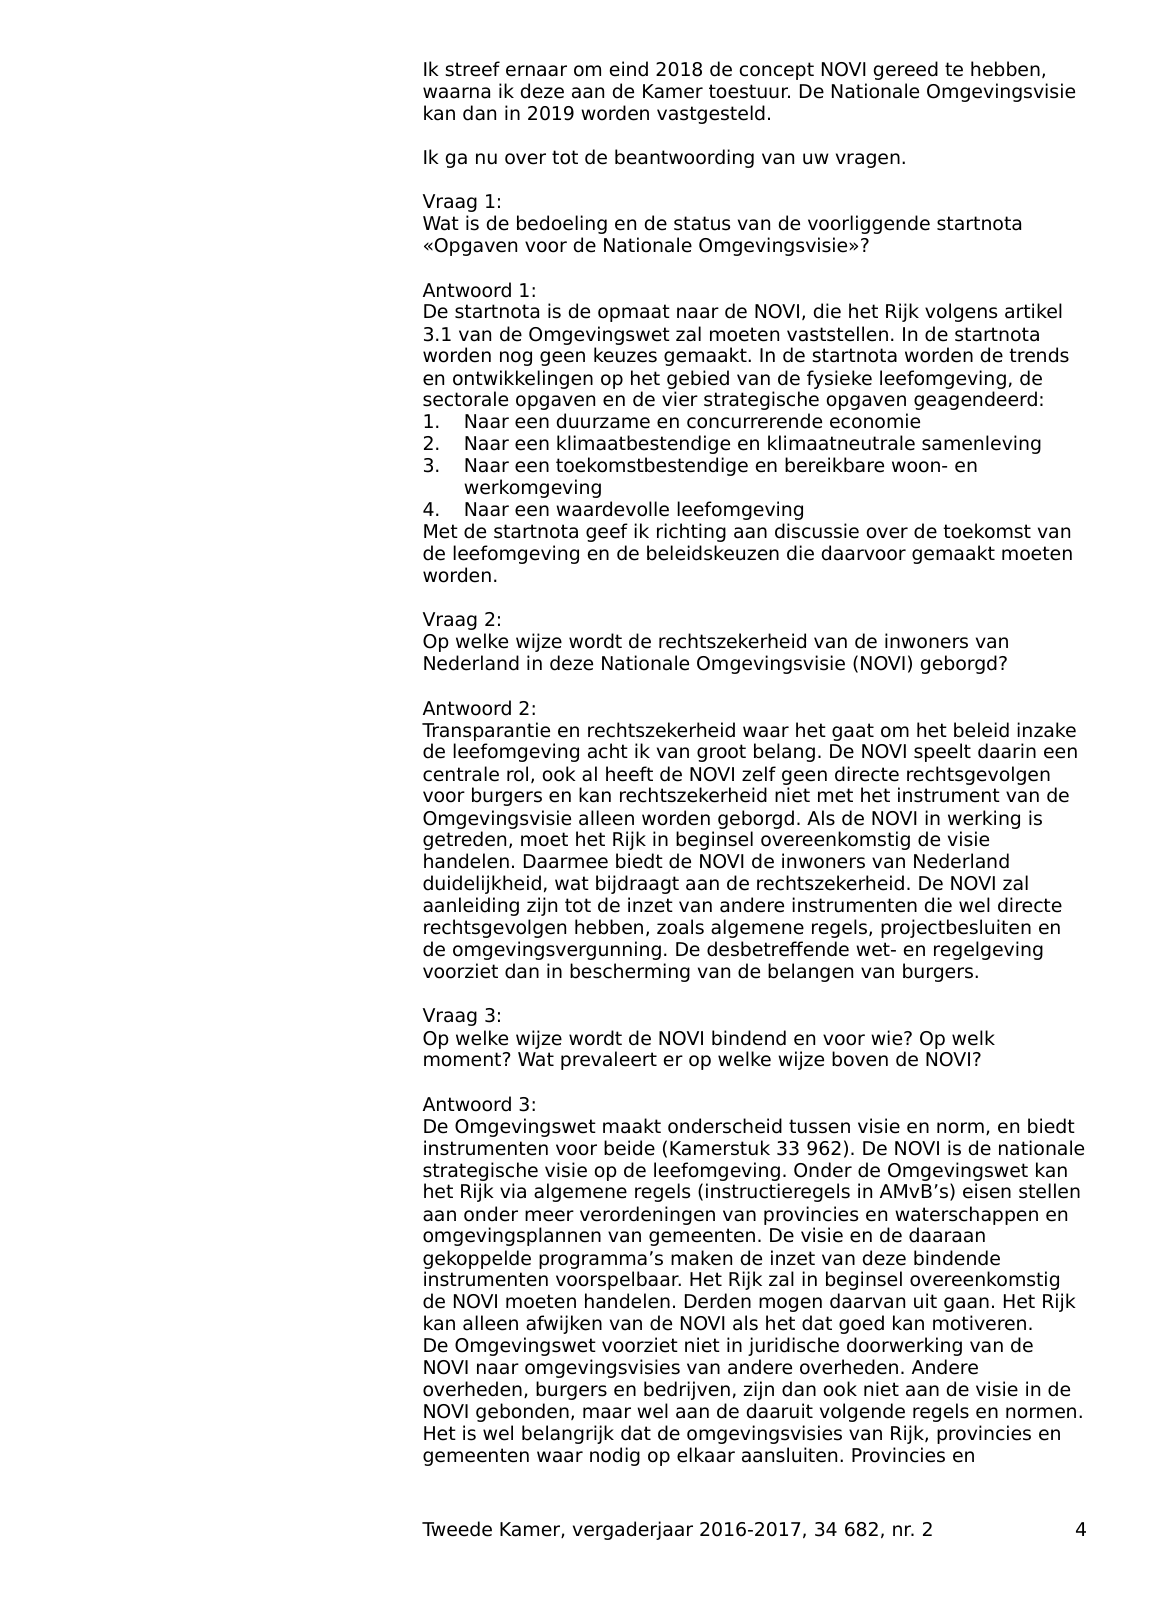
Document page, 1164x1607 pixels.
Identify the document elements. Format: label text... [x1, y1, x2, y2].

text Antwoord 3: [422, 1093, 1087, 1116]
text De Omgevingswet voorziet niet in juridische doorwerking van de NOVI naar omgevingsvisies van andere overheden. Andere overheden, burgers en bedrijven, zijn dan ook niet aan de visie in de NOVI gebonden, maar wel aan de daaruit volgende regels en normen. Het is wel belangrijk dat de omgevingsvisies van Rijk, provincies en gemeenten waar nodig op elkaar aansluiten. Provincies en [422, 1335, 1087, 1467]
text Op welke wijze wordt de NOVI bindend en voor wie? Op welk moment? Wat prevaleert er op welke wijze boven de NOVI? [422, 1027, 1087, 1071]
text Ik streef ernaar om eind 2018 de concept NOVI gereed te hebben, waarna ik deze aan de Kamer toestuur. De Nationale Omgevingsvisie kan dan in 2019 worden vastgesteld. [422, 59, 1087, 125]
text Ik ga nu over tot de beantwoording van uw vragen. [422, 147, 1087, 169]
text Vraag 3: [422, 1005, 1087, 1027]
text 1. Naar een duurzame en concurrerende economie [422, 411, 1087, 433]
text Met de startnota geef ik richting aan discussie over de toekomst van de leefomgeving en de beleidskeuzen die daarvoor gemaakt moeten worden. [422, 521, 1087, 587]
text 4. Naar een waardevolle leefomgeving [422, 499, 1087, 521]
text De Omgevingswet maakt onderscheid tussen visie en norm, en biedt instrumenten voor beide (Kamerstuk 33 962). De NOVI is de nationale strategische visie op de leefomgeving. Onder de Omgevingswet kan het Rijk via algemene regels (instructieregels in AMvB’s) eisen stellen aan onder meer verordeningen van provincies en waterschappen en omgevingsplannen van gemeenten. De visie en de daaraan gekoppelde programma’s maken de inzet van deze bindende instrumenten voorspelbaar. Het Rijk zal in beginsel overeenkomstig de NOVI moeten handelen. Derden mogen daarvan uit gaan. Het Rijk kan alleen afwijken van de NOVI als het dat goed kan motiveren. [422, 1116, 1087, 1335]
text Antwoord 1: [422, 279, 1087, 301]
text De startnota is de opmaat naar de NOVI, die het Rijk volgens artikel 3.1 van de Omgevingswet zal moeten vaststellen. In de startnota worden nog geen keuzes gemaakt. In de startnota worden de trends en ontwikkelingen op het gebied van de fysieke leefomgeving, de sectorale opgaven en de vier strategische opgaven geagendeerd: [422, 301, 1087, 411]
text Transparantie en rechtszekerheid waar het gaat om het beleid inzake de leefomgeving acht ik van groot belang. De NOVI speelt daarin een centrale rol, ook al heeft de NOVI zelf geen directe rechtsgevolgen voor burgers en kan rechtszekerheid niet met het instrument van de Omgevingsvisie alleen worden geborgd. Als de NOVI in werking is getreden, moet het Rijk in beginsel overeenkomstig de visie handelen. Daarmee biedt de NOVI de inwoners van Nederland duidelijkheid, wat bijdraagt aan de rechtszekerheid. De NOVI zal aanleiding zijn tot de inzet van andere instrumenten die wel directe rechtsgevolgen hebben, zoals algemene regels, projectbesluiten en de omgevingsvergunning. De desbetreffende wet- en regelgeving voorziet dan in bescherming van de belangen van burgers. [422, 719, 1087, 983]
text Wat is de bedoeling en de status van de voorliggende startnota «Opgaven voor de Nationale Omgevingsvisie»? [422, 213, 1087, 257]
text Vraag 1: [422, 191, 1087, 213]
text 3. Naar een toekomstbestendige en bereikbare woon- en werkomgeving [422, 455, 1087, 499]
text Antwoord 2: [422, 697, 1087, 719]
text 2. Naar een klimaatbestendige en klimaatneutrale samenleving [422, 433, 1087, 455]
text Vraag 2: [422, 609, 1087, 631]
text Op welke wijze wordt de rechtszekerheid van de inwoners van Nederland in deze Nationale Omgevingsvisie (NOVI) geborgd? [422, 631, 1087, 675]
